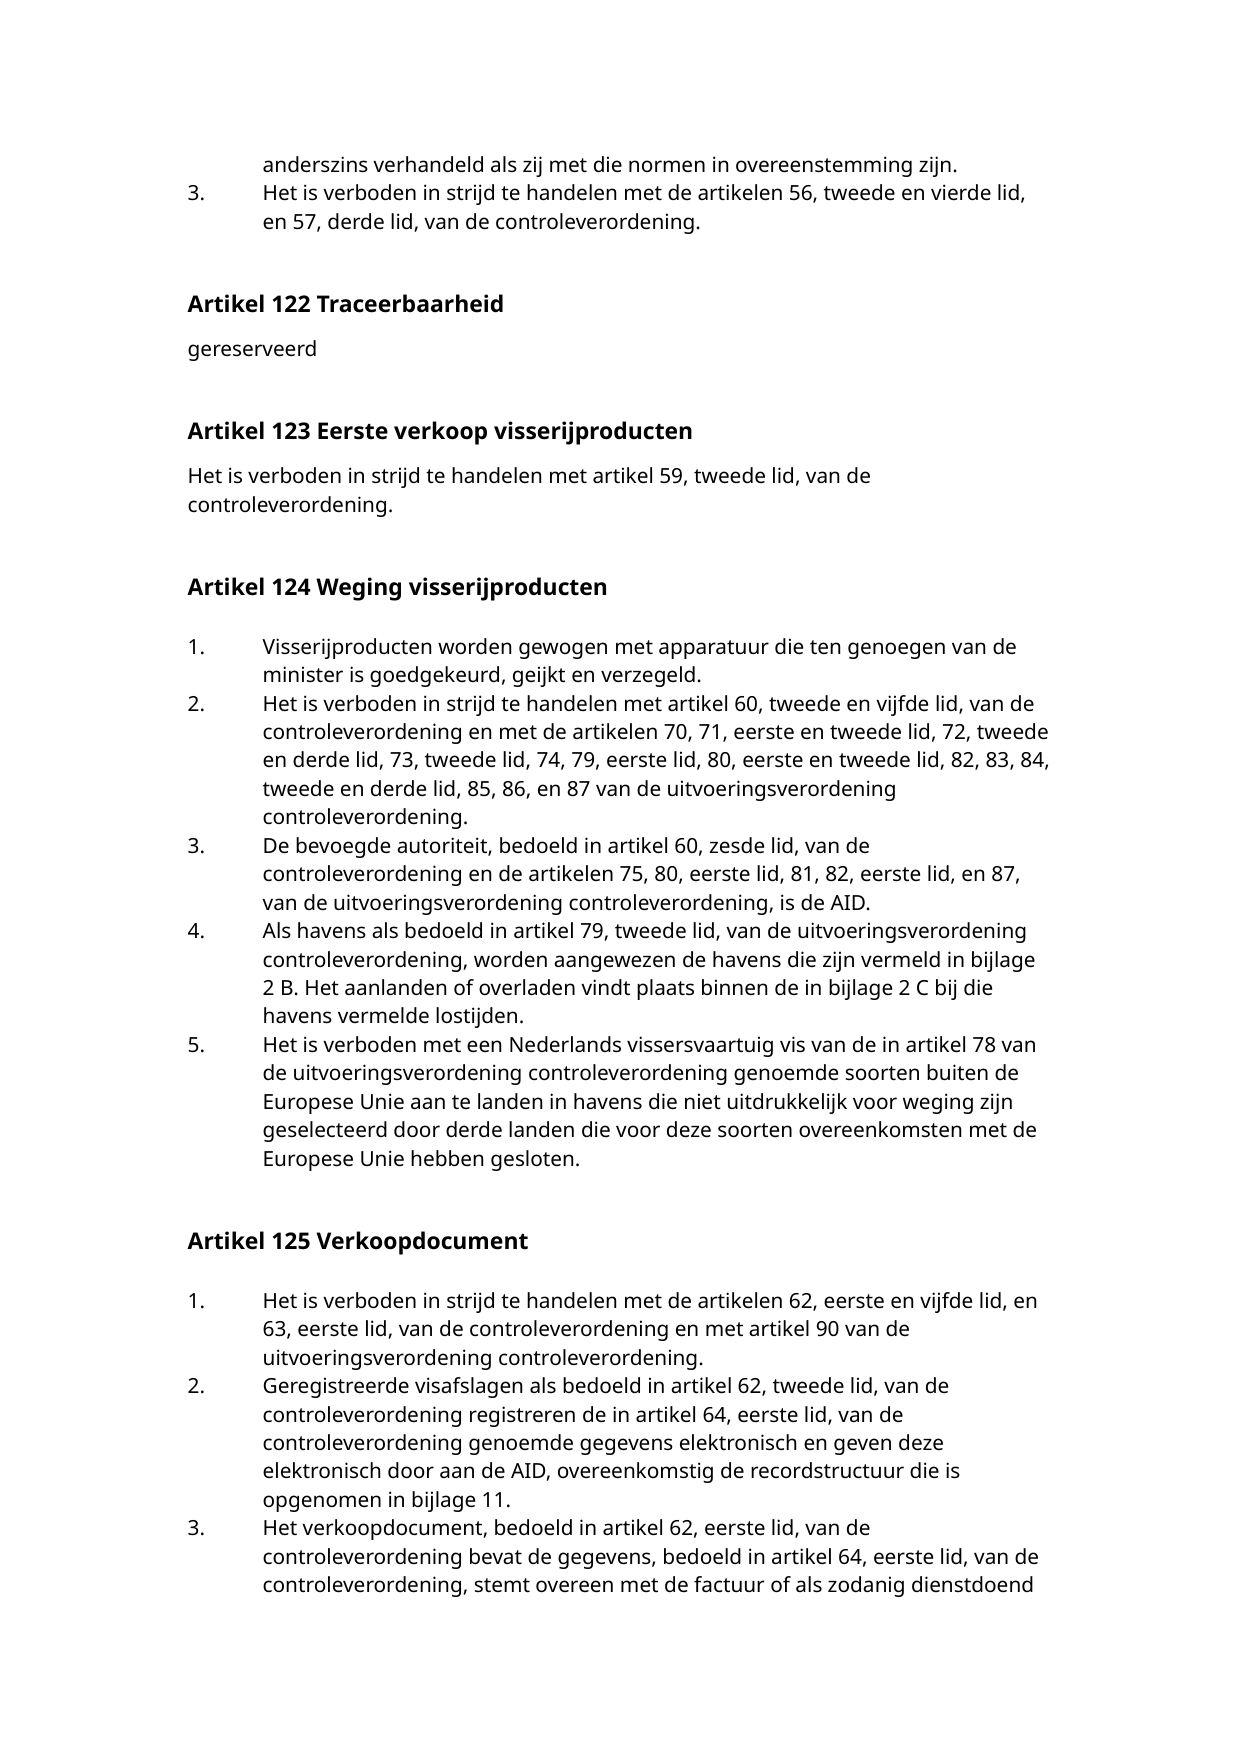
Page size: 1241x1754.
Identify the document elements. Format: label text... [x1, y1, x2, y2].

list Het verkoopdocument, bedoeld in artikel 62, eerste lid, van de controleverordening bevat de gegevens, bedoeld in artikel 64, eerste lid, van de controleverordening, stemt overeen met de factuur of als zodanig dienstdoend [187, 1513, 1053, 1599]
list Visserijproducten worden gewogen met apparatuur die ten genoegen van de minister is goedgekeurd, geijkt en verzegeld. [187, 632, 1053, 689]
list Het is verboden in strijd te handelen met artikel 60, tweede en vijfde lid, van de controleverordening en met de artikelen 70, 71, eerste en tweede lid, 72, tweede en derde lid, 73, tweede lid, 74, 79, eerste lid, 80, eerste en tweede lid, 82, 83, 84, tweede en derde lid, 85, 86, en 87 van de uitvoeringsverordening controleverordening. [187, 689, 1053, 831]
list Geregistreerde visafslagen als bedoeld in artikel 62, tweede lid, van de controleverordening registreren de in artikel 64, eerste lid, van de controleverordening genoemde gegevens elektronisch en geven deze elektronisch door aan de AID, overeenkomstig de recordstructuur die is opgenomen in bijlage 11. [187, 1371, 1053, 1513]
subtitle Artikel 122 Traceerbaarheid [187, 288, 1053, 319]
list Het is verboden met een Nederlands vissersvaartuig vis van de in artikel 78 van de uitvoeringsverordening controleverordening genoemde soorten buiten de Europese Unie aan te landen in havens die niet uitdrukkelijk voor weging zijn geselecteerd door derde landen die voor deze soorten overeenkomsten met de Europese Unie hebben gesloten. [187, 1030, 1053, 1172]
text gereserveerd [187, 334, 1053, 362]
list anderszins verhandeld als zij met die normen in overeenstemming zijn. [187, 150, 1053, 178]
list Het is verboden in strijd te handelen met de artikelen 56, tweede en vierde lid, en 57, derde lid, van de controleverordening. [187, 178, 1053, 235]
subtitle Artikel 124 Weging visserijproducten [187, 571, 1053, 602]
list Als havens als bedoeld in artikel 79, tweede lid, van de uitvoeringsverordening controleverordening, worden aangewezen de havens die zijn vermeld in bijlage 2 B. Het aanlanden of overladen vindt plaats binnen de in bijlage 2 C bij die havens vermelde lostijden. [187, 916, 1053, 1030]
subtitle Artikel 125 Verkoopdocument [187, 1225, 1053, 1256]
list Het is verboden in strijd te handelen met de artikelen 62, eerste en vijfde lid, en 63, eerste lid, van de controleverordening en met artikel 90 van de uitvoeringsverordening controleverordening. [187, 1286, 1053, 1371]
subtitle Artikel 123 Eerste verkoop visserijproducten [187, 415, 1053, 446]
list De bevoegde autoriteit, bedoeld in artikel 60, zesde lid, van de controleverordening en de artikelen 75, 80, eerste lid, 81, 82, eerste lid, en 87, van de uitvoeringsverordening controleverordening, is de AID. [187, 831, 1053, 916]
text Het is verboden in strijd te handelen met artikel 59, tweede lid, van de controleverordening. [187, 461, 1053, 518]
